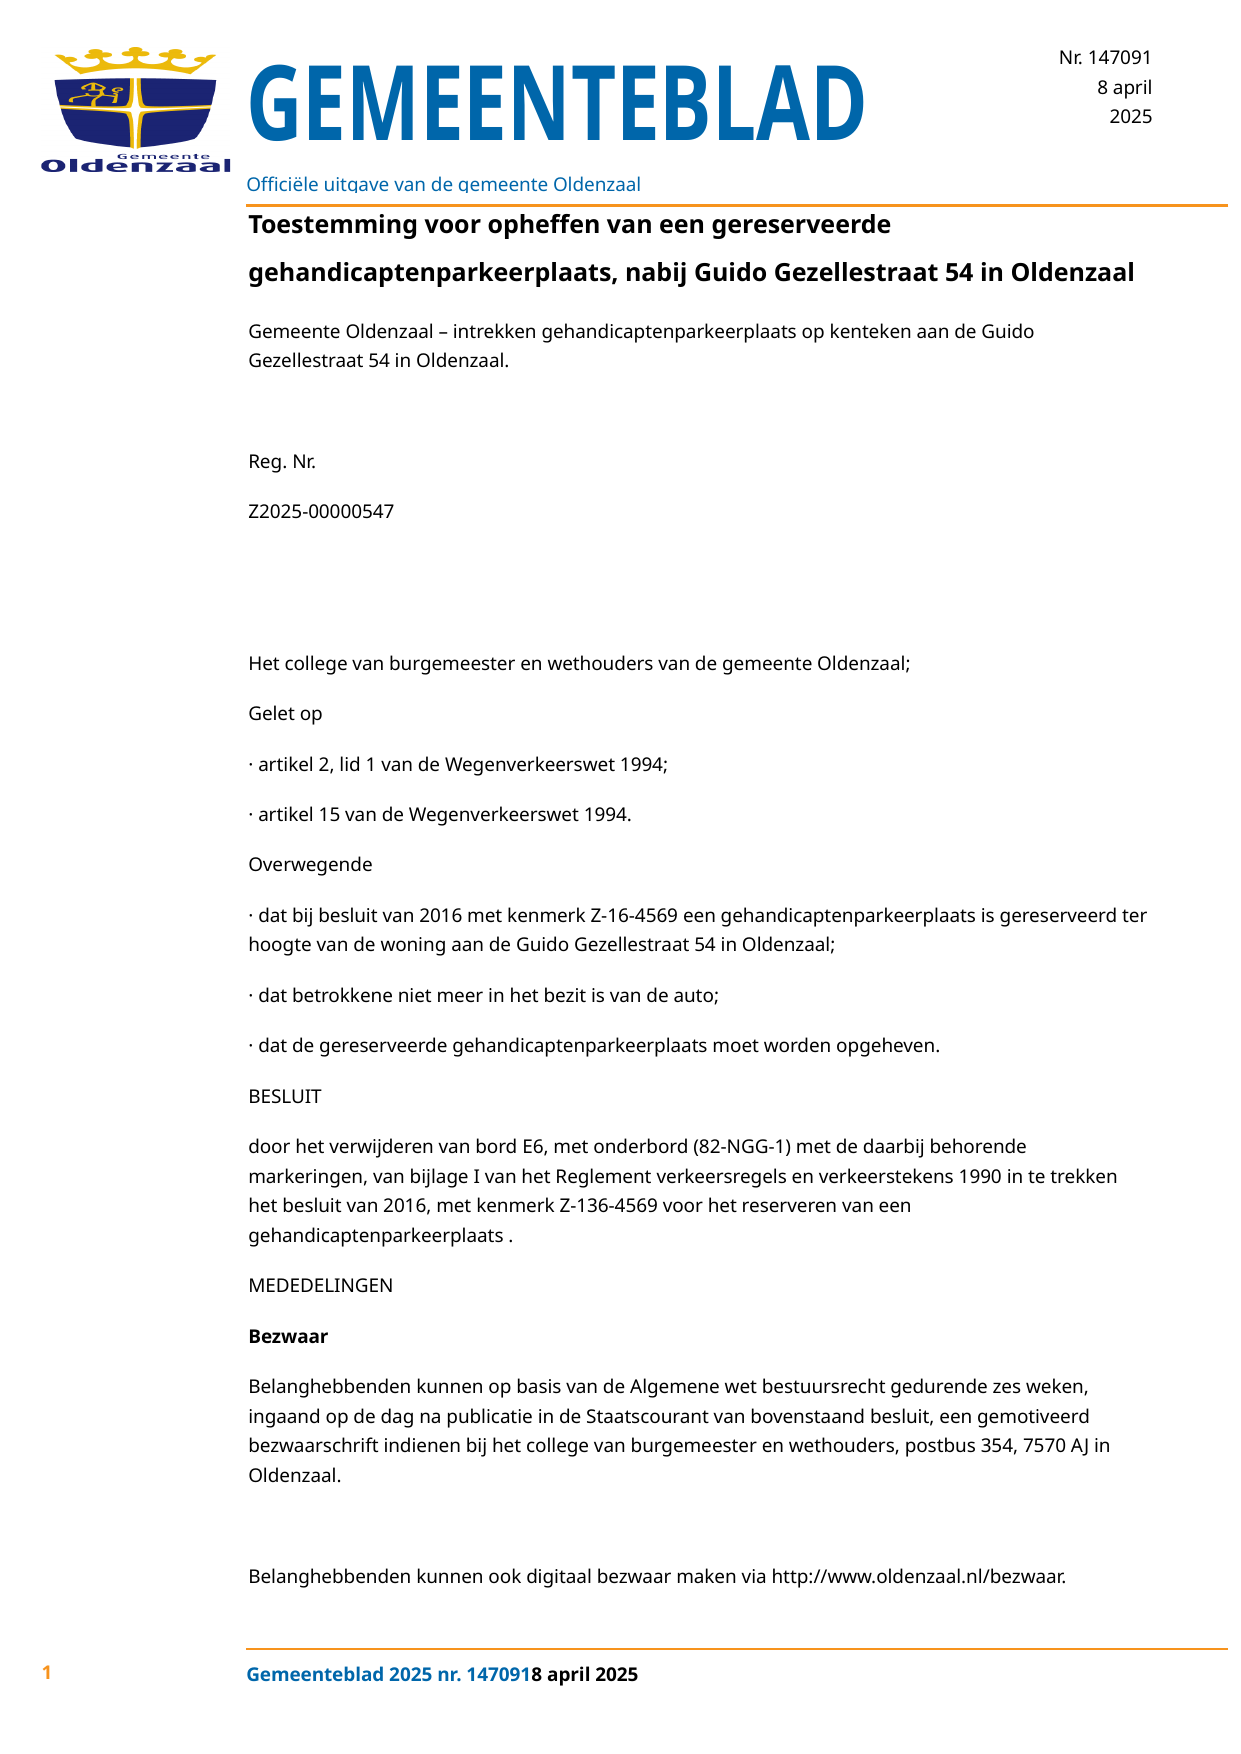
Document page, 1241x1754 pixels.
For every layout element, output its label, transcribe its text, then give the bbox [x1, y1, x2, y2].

text Z2025-00000547 [248, 499, 1152, 524]
text · artikel 15 van de Wegenverkeerswet 1994. [248, 801, 1152, 827]
text Belanghebbenden kunnen op basis van de Algemene wet bestuursrecht gedurende zes weken, ingaand op de dag na publicatie in de Staatscourant van bovenstaand besluit, een gemotiveerd bezwaarschrift indienen bij het college van burgemeester en wethouders, postbus 354, 7570 AJ in Oldenzaal. [248, 1373, 1152, 1488]
text Het college van burgemeester en wethouders van de gemeente Oldenzaal; [248, 650, 1152, 676]
text Gemeente Oldenzaal – intrekken gehandicaptenparkeerplaats op kenteken aan de Guido Gezellestraat 54 in Oldenzaal. [248, 318, 1152, 373]
text Bezwaar [248, 1323, 1152, 1349]
text · dat de gereserveerde gehandicaptenparkeerplaats moet worden opgeheven. [248, 1032, 1152, 1058]
text Overwegende [248, 852, 1152, 877]
text · dat betrokkene niet meer in het bezit is van de auto; [248, 982, 1152, 1008]
picture [41, 47, 231, 172]
text door het verwijderen van bord E6, met onderbord (82-NGG-1) met de daarbij behorende markeringen, van bijlage I van het Reglement verkeersregels en verkeerstekens 1990 in te trekken het besluit van 2016, met kenmerk Z-136-4569 voor het reserveren van een gehandicaptenparkeerplaats . [248, 1133, 1152, 1248]
text MEDEDELINGEN [248, 1272, 1152, 1298]
text Belanghebbenden kunnen ook digitaal bezwaar maken via http://www.oldenzaal.nl/bezwaar. [248, 1563, 1152, 1589]
text Reg. Nr. [248, 448, 1152, 474]
text · dat bij besluit van 2016 met kenmerk Z-16-4569 een gehandicaptenparkeerplaats is gereserveerd ter hoogte van de woning aan de Guido Gezellestraat 54 in Oldenzaal; [248, 902, 1152, 957]
text · artikel 2, lid 1 van de Wegenverkeerswet 1994; [248, 751, 1152, 777]
text Toestemming voor opheffen van een gereserveerde gehandicaptenparkeerplaats, nabij Guido Gezellestraat 54 in Oldenzaal [248, 207, 1152, 288]
text BESLUIT [248, 1083, 1152, 1109]
text Gelet op [248, 700, 1152, 726]
